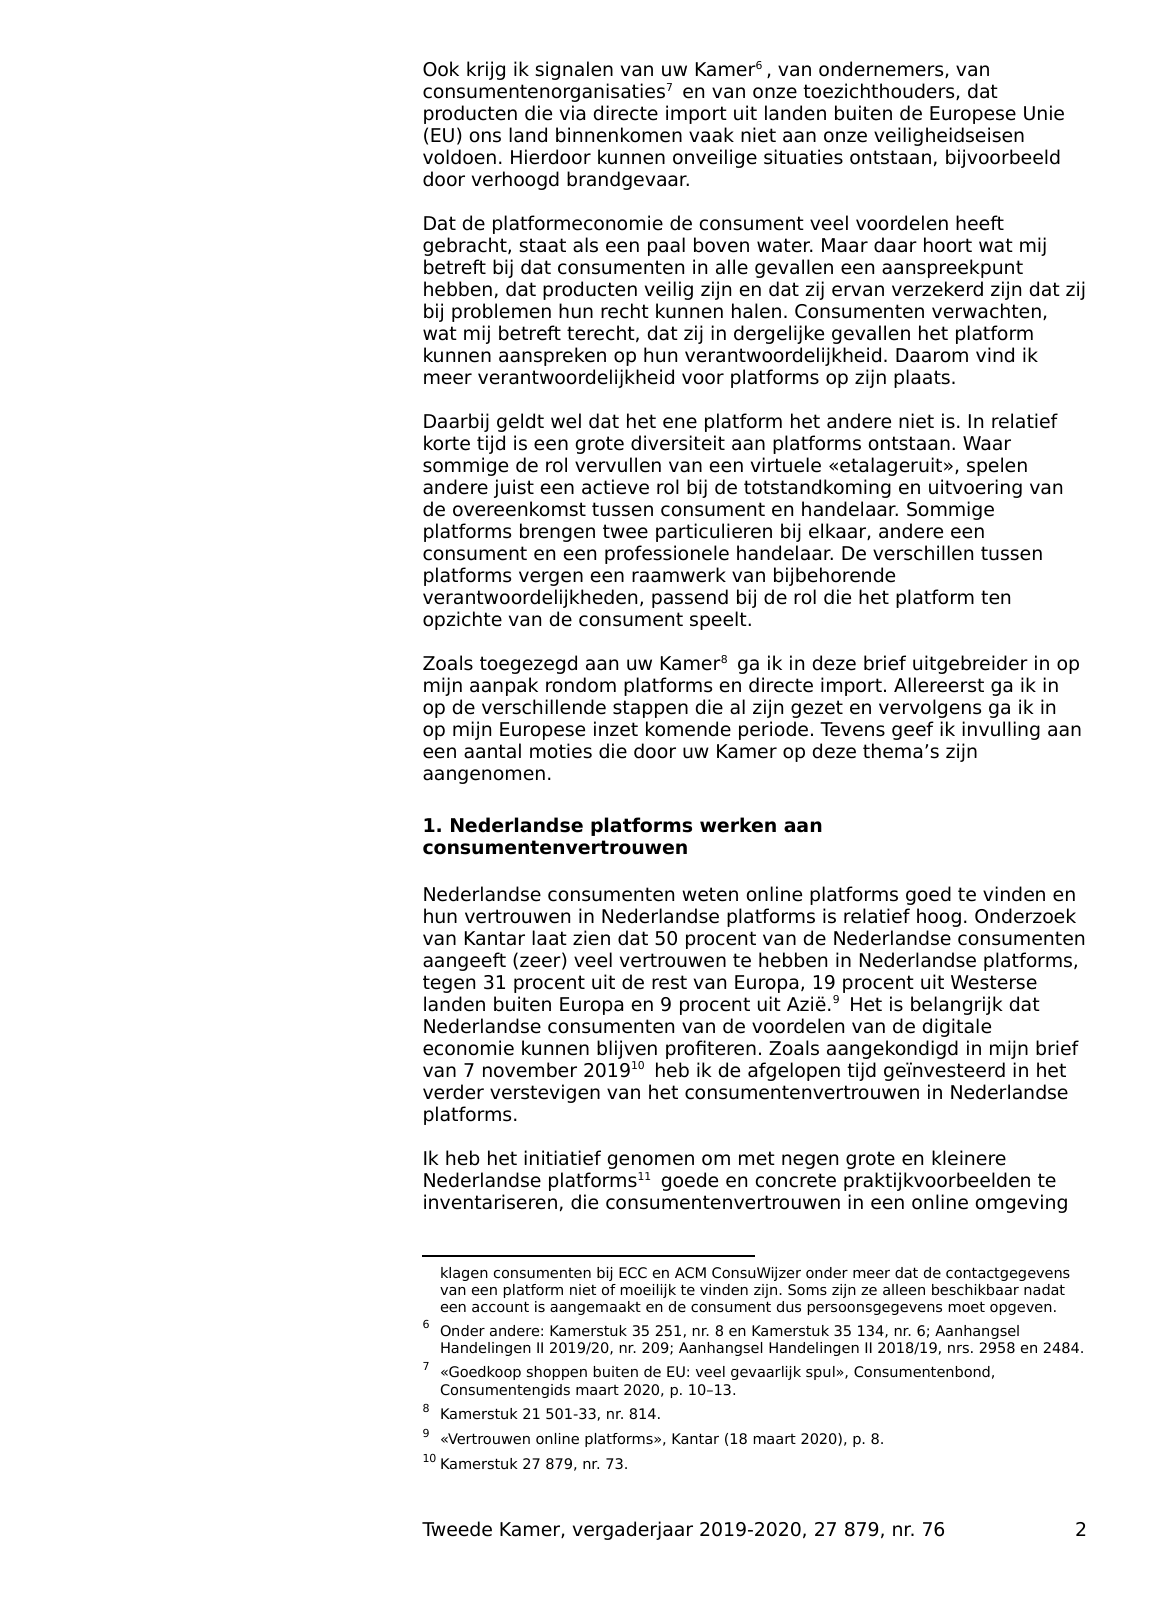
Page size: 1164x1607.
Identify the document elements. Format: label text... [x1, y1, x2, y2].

text Ik heb het initiatief genomen om met negen grote en kleinere Nederlandse platforms goede en concrete praktijkvoorbeelden te inventariseren, die consumentenvertrouwen in een online omgeving [422, 1148, 1087, 1214]
text klagen consumenten bij ECC en ACM ConsuWijzer onder meer dat de contactgegevens van een platform niet of moeilijk te vinden zijn. Soms zijn ze alleen beschikbaar nadat een account is aangemaakt en de consument dus persoonsgegevens moet opgeven. [422, 1265, 1087, 1316]
text Ook krijg ik signalen van uw Kamer, van ondernemers, van consumentenorganisaties en van onze toezichthouders, dat producten die via directe import uit landen buiten de Europese Unie (EU) ons land binnenkomen vaak niet aan onze veiligheidseisen voldoen. Hierdoor kunnen onveilige situaties ontstaan, bijvoorbeeld door verhoogd brandgevaar. [422, 59, 1087, 191]
text «Goedkoop shoppen buiten de EU: veel gevaarlijk spul», Consumentenbond, Consumentengids maart 2020, p. 10–13. [422, 1360, 1087, 1399]
text Dat de platformeconomie de consument veel voordelen heeft gebracht, staat als een paal boven water. Maar daar hoort wat mij betreft bij dat consumenten in alle gevallen een aanspreekpunt hebben, dat producten veilig zijn en dat zij ervan verzekerd zijn dat zij bij problemen hun recht kunnen halen. Consumenten verwachten, wat mij betreft terecht, dat zij in dergelijke gevallen het platform kunnen aanspreken op hun verantwoordelijkheid. Daarom vind ik meer verantwoordelijkheid voor platforms op zijn plaats. [422, 213, 1087, 389]
text Zoals toegezegd aan uw Kamer ga ik in deze brief uitgebreider in op mijn aanpak rondom platforms en directe import. Allereerst ga ik in op de verschillende stappen die al zijn gezet en vervolgens ga ik in op mijn Europese inzet komende periode. Tevens geef ik invulling aan een aantal moties die door uw Kamer op deze thema’s zijn aangenomen. [422, 653, 1087, 785]
text Nederlandse consumenten weten online platforms goed te vinden en hun vertrouwen in Nederlandse platforms is relatief hoog. Onderzoek van Kantar laat zien dat 50 procent van de Nederlandse consumenten aangeeft (zeer) veel vertrouwen te hebben in Nederlandse platforms, tegen 31 procent uit de rest van Europa, 19 procent uit Westerse landen buiten Europa en 9 procent uit Azië. Het is belangrijk dat Nederlandse consumenten van de voordelen van de digitale economie kunnen blijven profiteren. Zoals aangekondigd in mijn brief van 7 november 2019 heb ik de afgelopen tijd geïnvesteerd in het verder verstevigen van het consumentenvertrouwen in Nederlandse platforms. [422, 884, 1087, 1126]
text Kamerstuk 27 879, nr. 73. [422, 1452, 1087, 1474]
text «Vertrouwen online platforms», Kantar (18 maart 2020), p. 8. [422, 1427, 1087, 1449]
text Kamerstuk 21 501-33, nr. 814. [422, 1402, 1087, 1424]
subtitle 1. Nederlandse platforms werken aan consumentenvertrouwen [422, 815, 1087, 859]
text Daarbij geldt wel dat het ene platform het andere niet is. In relatief korte tijd is een grote diversiteit aan platforms ontstaan. Waar sommige de rol vervullen van een virtuele «etalageruit», spelen andere juist een actieve rol bij de totstandkoming en uitvoering van de overeenkomst tussen consument en handelaar. Sommige platforms brengen twee particulieren bij elkaar, andere een consument en een professionele handelaar. De verschillen tussen platforms vergen een raamwerk van bijbehorende verantwoordelijkheden, passend bij de rol die het platform ten opzichte van de consument speelt. [422, 411, 1087, 631]
text Onder andere: Kamerstuk 35 251, nr. 8 en Kamerstuk 35 134, nr. 6; Aanhangsel Handelingen II 2019/20, nr. 209; Aanhangsel Handelingen II 2018/19, nrs. 2958 en 2484. [422, 1318, 1087, 1357]
